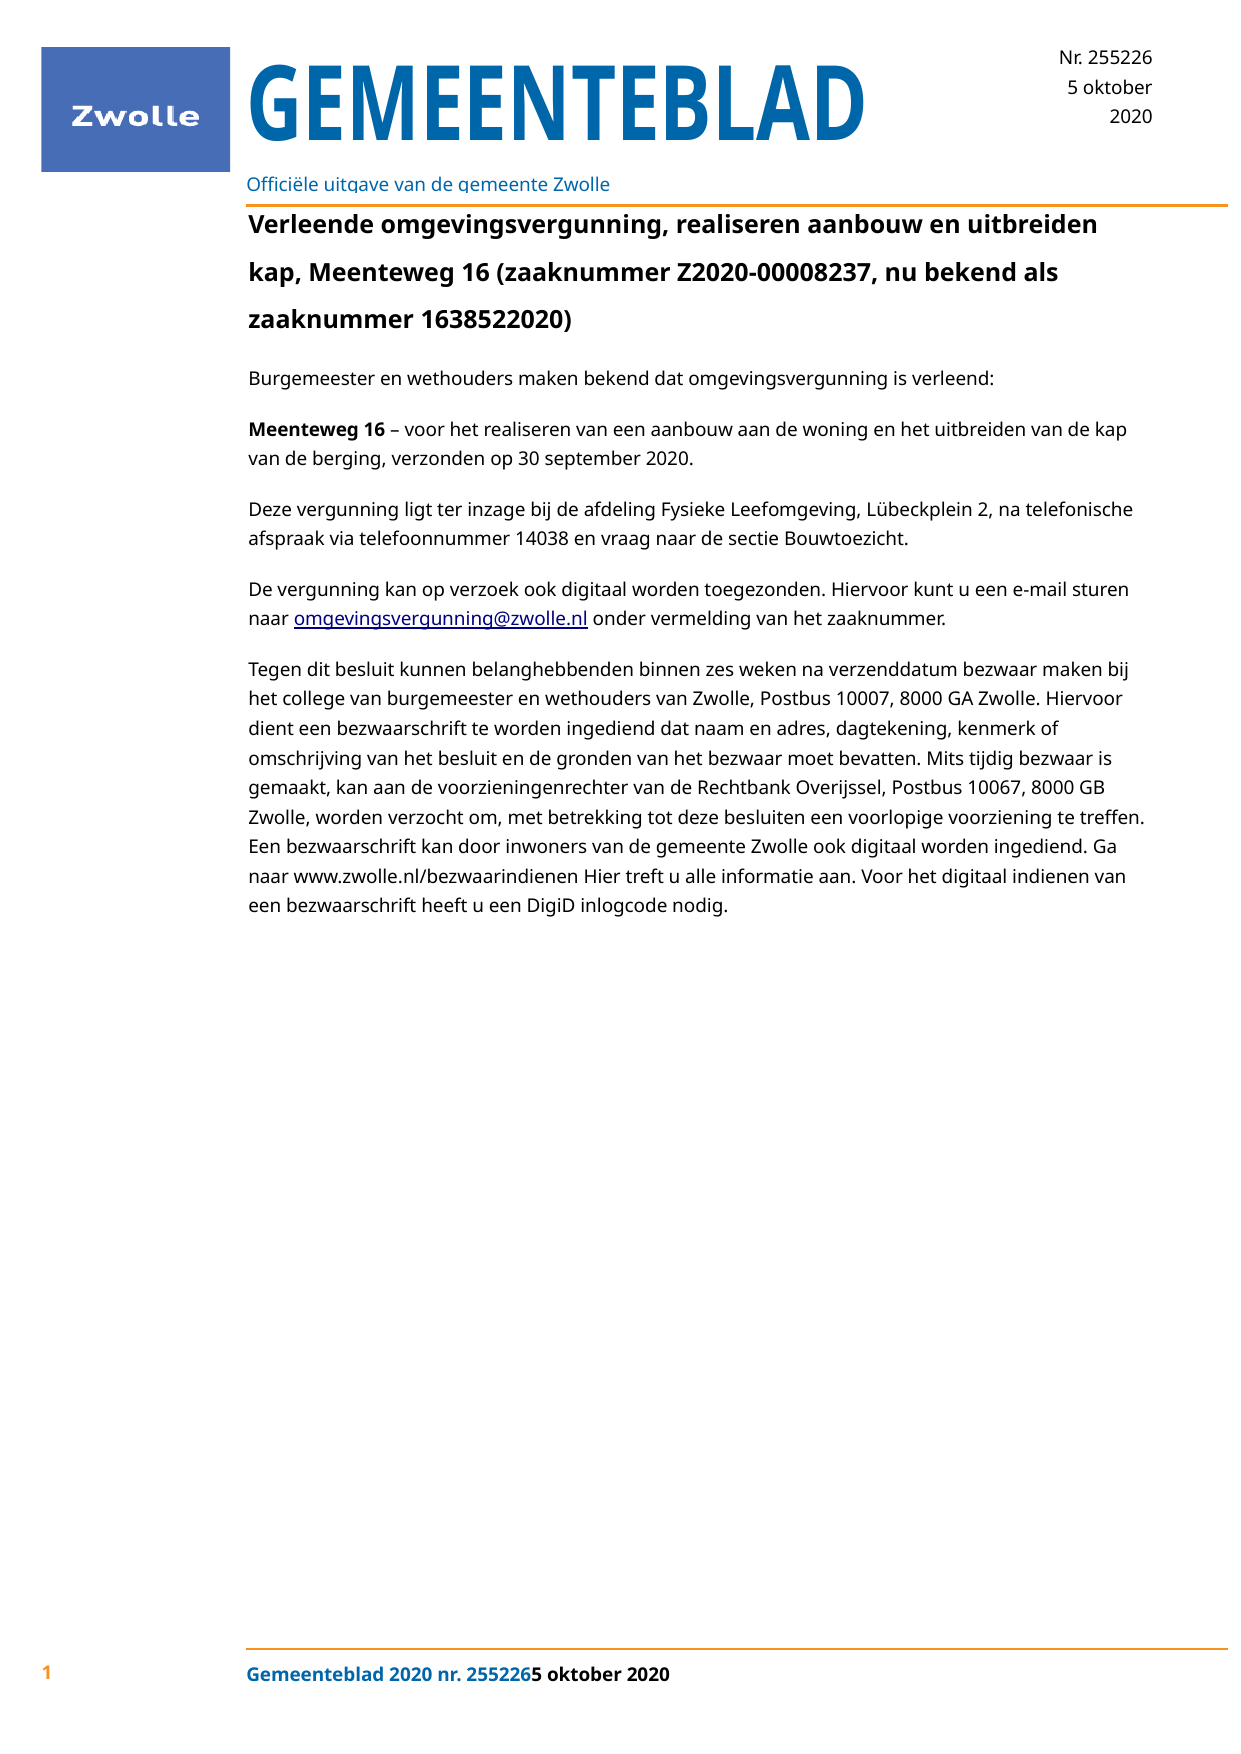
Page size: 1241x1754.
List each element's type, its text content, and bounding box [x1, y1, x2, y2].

text Verleende omgevingsvergunning, realiseren aanbouw en uitbreiden kap, Meenteweg 16 (zaaknummer Z2020-00008237, nu bekend als zaaknummer 1638522020) [248, 207, 1152, 336]
text Deze vergunning ligt ter inzage bij de afdeling Fysieke Leefomgeving, Lübeckplein 2, na telefonische afspraak via telefoonnummer 14038 en vraag naar de sectie Bouwtoezicht. [248, 496, 1152, 551]
text Burgemeester en wethouders maken bekend dat omgevingsvergunning is verleend: [248, 366, 1152, 391]
picture [41, 47, 231, 172]
text Meenteweg 16 – voor het realiseren van een aanbouw aan de woning en het uitbreiden van de kap van de berging, verzonden op 30 september 2020. [248, 416, 1152, 471]
text De vergunning kan op verzoek ook digitaal worden toegezonden. Hiervoor kunt u een e-mail sturen naar omgevingsvergunning@zwolle.nl onder vermelding van het zaaknummer. [248, 576, 1152, 631]
text Tegen dit besluit kunnen belanghebbenden binnen zes weken na verzenddatum bezwaar maken bij het college van burgemeester en wethouders van Zwolle, Postbus 10007, 8000 GA Zwolle. Hiervoor dient een bezwaarschrift te worden ingediend dat naam en adres, dagtekening, kenmerk of omschrijving van het besluit en de gronden van het bezwaar moet bevatten. Mits tijdig bezwaar is gemaakt, kan aan de voorzieningenrechter van de Rechtbank Overijssel, Postbus 10067, 8000 GB Zwolle, worden verzocht om, met betrekking tot deze besluiten een voorlopige voorziening te treffen. Een bezwaarschrift kan door inwoners van de gemeente Zwolle ook digitaal worden ingediend. Ga naar www.zwolle.nl/bezwaarindienen Hier treft u alle informatie aan. Voor het digitaal indienen van een bezwaarschrift heeft u een DigiD inlogcode nodig. [248, 656, 1152, 918]
